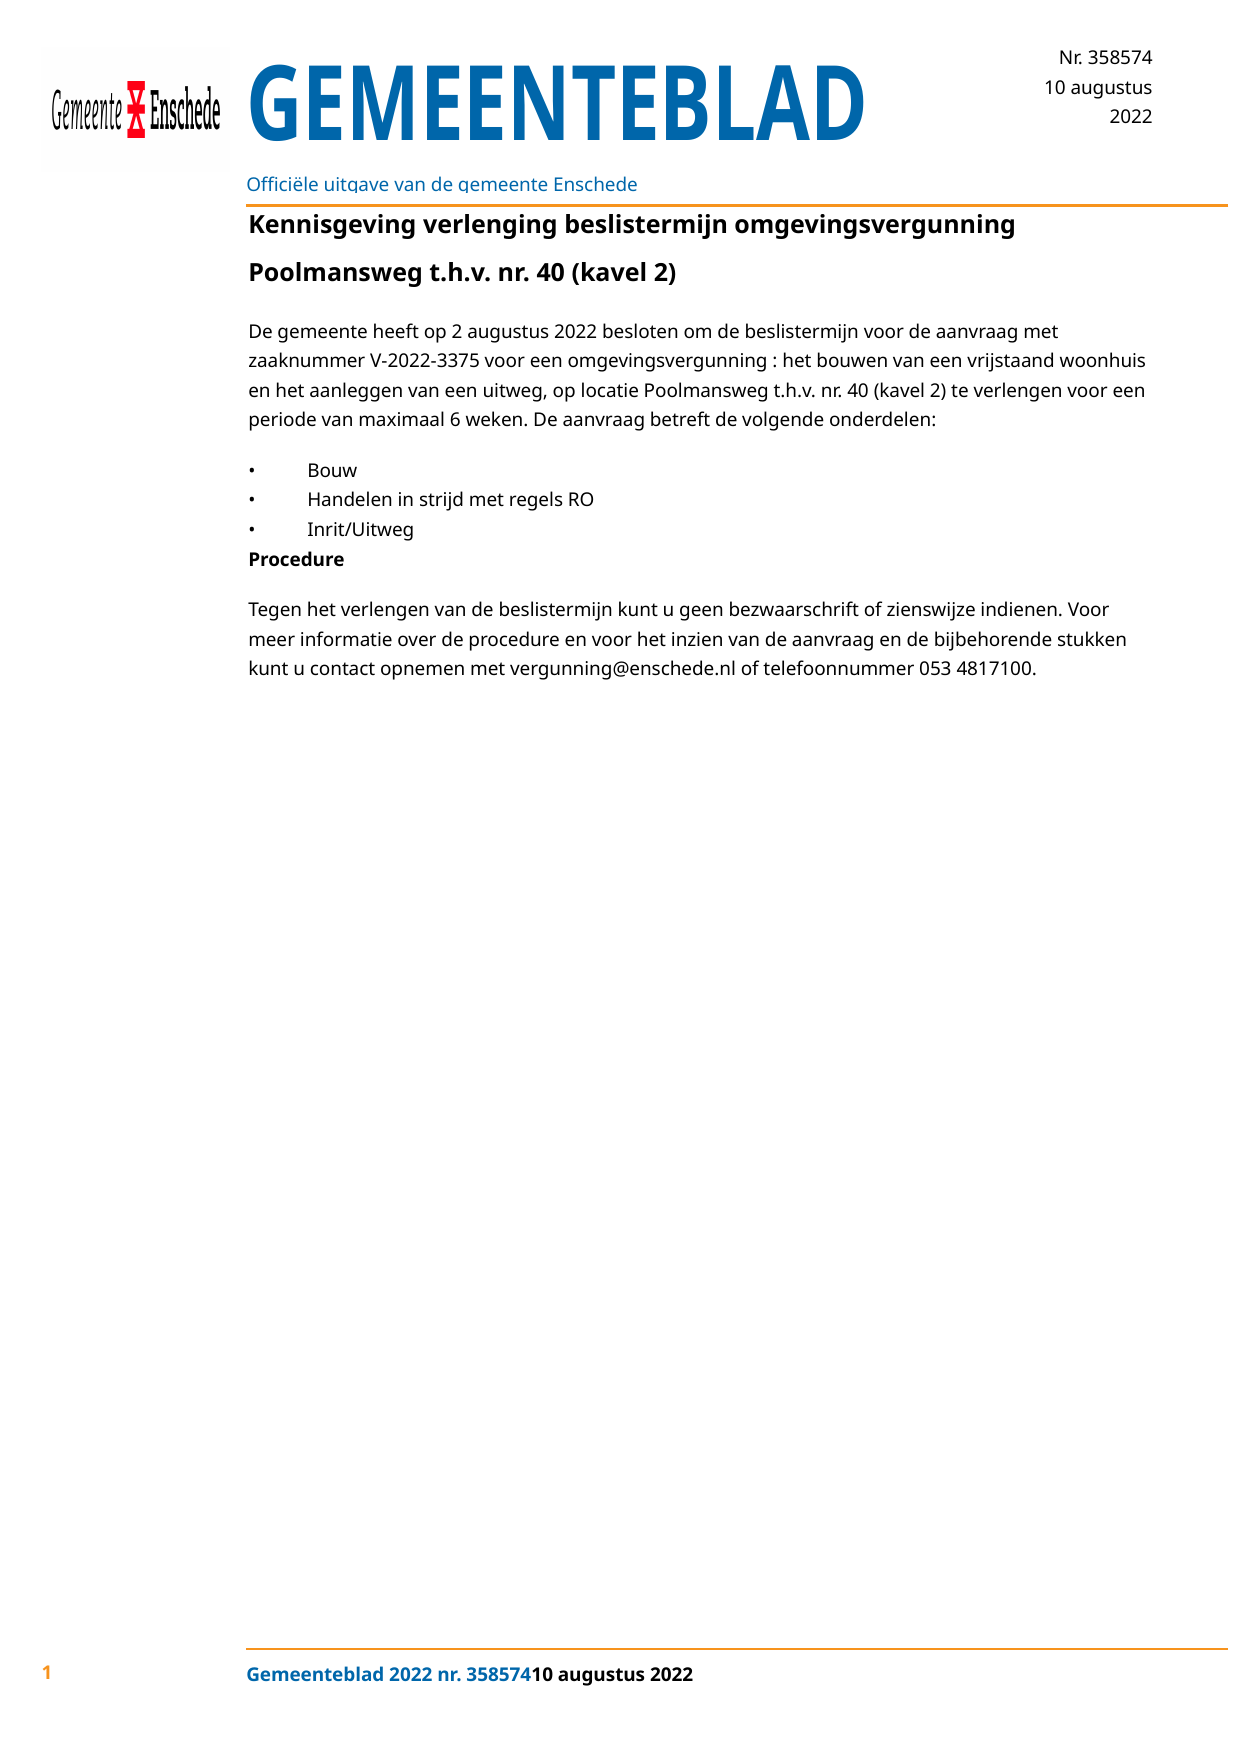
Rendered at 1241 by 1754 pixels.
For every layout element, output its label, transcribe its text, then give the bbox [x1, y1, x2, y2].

list Inrit/Uitweg [248, 516, 1152, 542]
list Bouw [248, 457, 1152, 483]
picture [41, 47, 231, 172]
list Handelen in strijd met regels RO [248, 487, 1152, 512]
text Kennisgeving verlenging beslistermijn omgevingsvergunning Poolmansweg t.h.v. nr. 40 (kavel 2) [248, 207, 1152, 288]
text Procedure [248, 546, 1152, 572]
text Tegen het verlengen van de beslistermijn kunt u geen bezwaarschrift of zienswijze indienen. Voor meer informatie over de procedure en voor het inzien van de aanvraag en de bijbehorende stukken kunt u contact opnemen met vergunning@enschede.nl of telefoonnummer 053 4817100. [248, 596, 1152, 681]
text De gemeente heeft op 2 augustus 2022 besloten om de beslistermijn voor de aanvraag met zaaknummer V-2022-3375 voor een omgevingsvergunning : het bouwen van een vrijstaand woonhuis en het aanleggen van een uitweg, op locatie Poolmansweg t.h.v. nr. 40 (kavel 2) te verlengen voor een periode van maximaal 6 weken. De aanvraag betreft de volgende onderdelen: [248, 318, 1152, 432]
